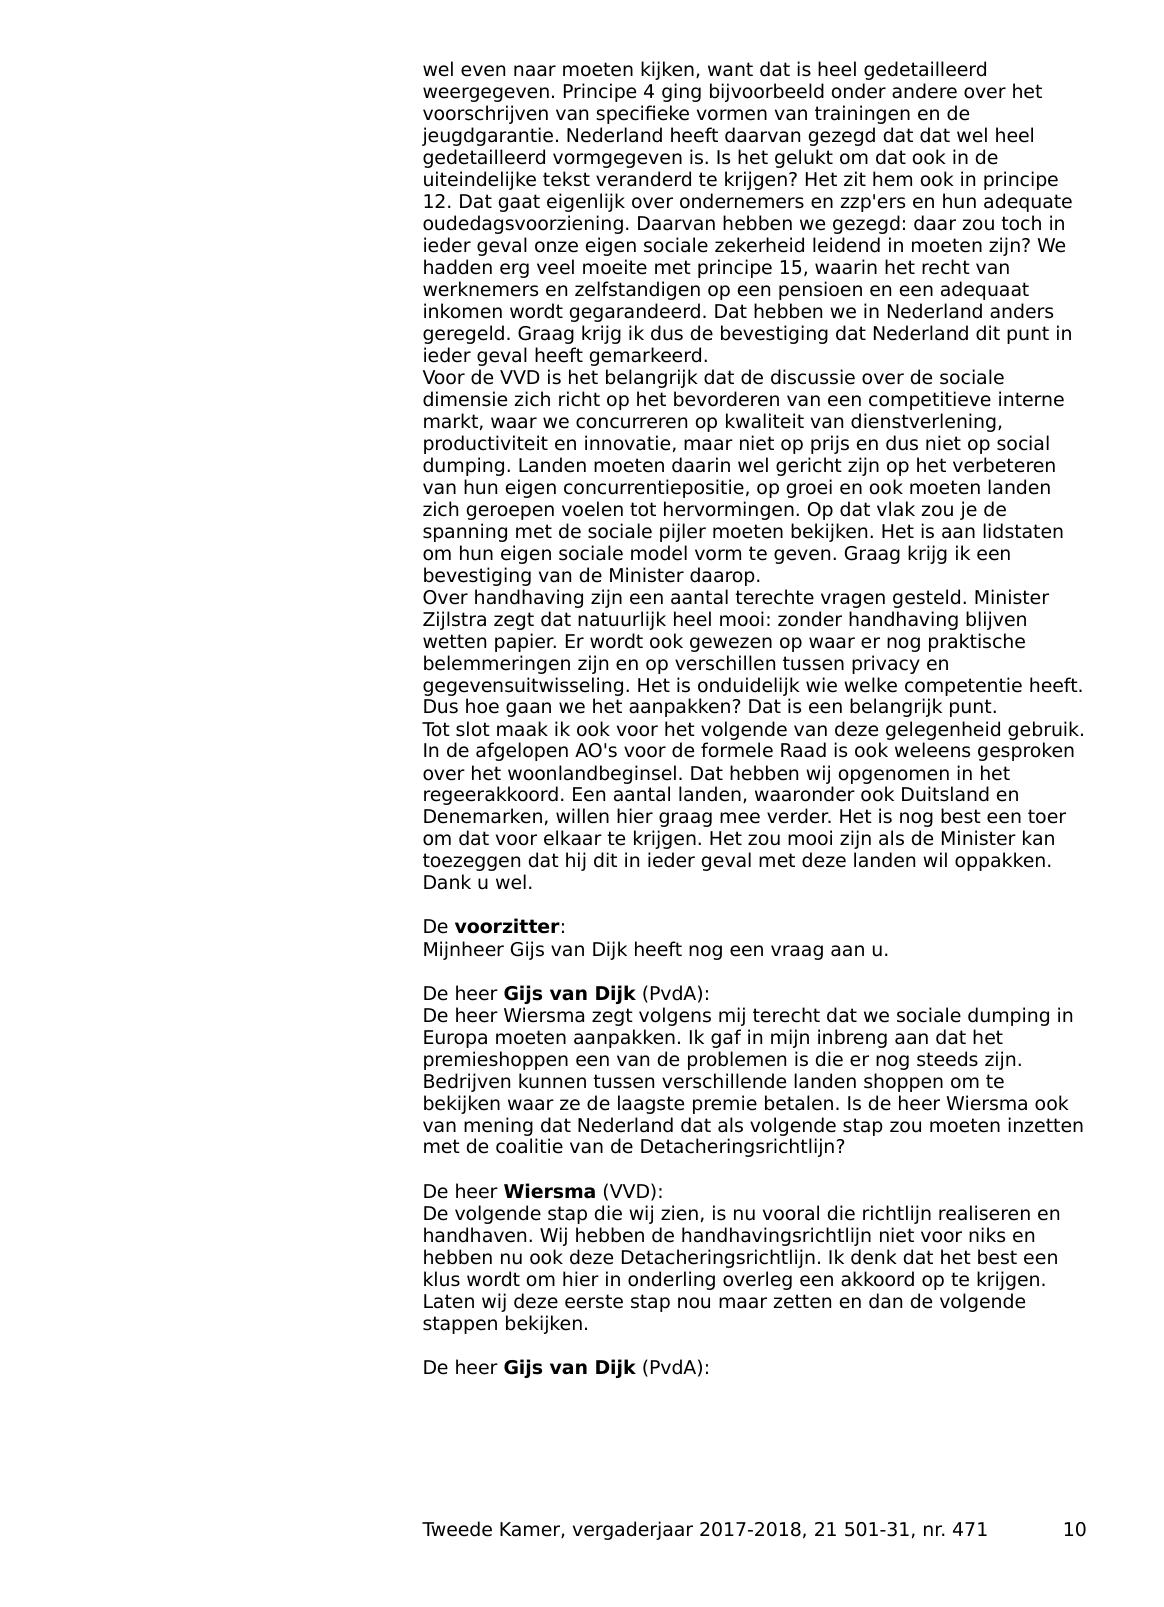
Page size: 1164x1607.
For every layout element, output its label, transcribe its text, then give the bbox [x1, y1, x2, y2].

text De heer Wiersma zegt volgens mij terecht dat we sociale dumping in Europa moeten aanpakken. Ik gaf in mijn inbreng aan dat het premieshoppen een van de problemen is die er nog steeds zijn. Bedrijven kunnen tussen verschillende landen shoppen om te bekijken waar ze de laagste premie betalen. Is de heer Wiersma ook van mening dat Nederland dat als volgende stap zou moeten inzetten met de coalitie van de Detacheringsrichtlijn? [422, 1004, 1087, 1158]
text wel even naar moeten kijken, want dat is heel gedetailleerd weergegeven. Principe 4 ging bijvoorbeeld onder andere over het voorschrijven van specifieke vormen van trainingen en de jeugdgarantie. Nederland heeft daarvan gezegd dat dat wel heel gedetailleerd vormgegeven is. Is het gelukt om dat ook in de uiteindelijke tekst veranderd te krijgen? Het zit hem ook in principe 12. Dat gaat eigenlijk over ondernemers en zzp'ers en hun adequate oudedagsvoorziening. Daarvan hebben we gezegd: daar zou toch in ieder geval onze eigen sociale zekerheid leidend in moeten zijn? We hadden erg veel moeite met principe 15, waarin het recht van werknemers en zelfstandigen op een pensioen en een adequaat inkomen wordt gegarandeerd. Dat hebben we in Nederland anders geregeld. Graag krijg ik dus de bevestiging dat Nederland dit punt in ieder geval heeft gemarkeerd. [422, 59, 1087, 367]
text Mijnheer Gijs van Dijk heeft nog een vraag aan u. [422, 938, 1087, 960]
text De voorzitter: [422, 916, 1087, 938]
text De volgende stap die wij zien, is nu vooral die richtlijn realiseren en handhaven. Wij hebben de handhavingsrichtlijn niet voor niks en hebben nu ook deze Detacheringsrichtlijn. Ik denk dat het best een klus wordt om hier in onderling overleg een akkoord op te krijgen. Laten wij deze eerste stap nou maar zetten en dan de volgende stappen bekijken. [422, 1203, 1087, 1334]
text De heer Wiersma (VVD): [422, 1181, 1087, 1203]
text Over handhaving zijn een aantal terechte vragen gesteld. Minister Zijlstra zegt dat natuurlijk heel mooi: zonder handhaving blijven wetten papier. Er wordt ook gewezen op waar er nog praktische belemmeringen zijn en op verschillen tussen privacy en gegevensuitwisseling. Het is onduidelijk wie welke competentie heeft. Dus hoe gaan we het aanpakken? Dat is een belangrijk punt. [422, 587, 1087, 718]
text De heer Gijs van Dijk (PvdA): [422, 1357, 1087, 1379]
text Tot slot maak ik ook voor het volgende van deze gelegenheid gebruik. In de afgelopen AO's voor de formele Raad is ook weleens gesproken over het woonlandbeginsel. Dat hebben wij opgenomen in het regeerakkoord. Een aantal landen, waaronder ook Duitsland en Denemarken, willen hier graag mee verder. Het is nog best een toer om dat voor elkaar te krijgen. Het zou mooi zijn als de Minister kan toezeggen dat hij dit in ieder geval met deze landen wil oppakken. Dank u wel. [422, 718, 1087, 894]
text Voor de VVD is het belangrijk dat de discussie over de sociale dimensie zich richt op het bevorderen van een competitieve interne markt, waar we concurreren op kwaliteit van dienstverlening, productiviteit en innovatie, maar niet op prijs en dus niet op social dumping. Landen moeten daarin wel gericht zijn op het verbeteren van hun eigen concurrentiepositie, op groei en ook moeten landen zich geroepen voelen tot hervormingen. Op dat vlak zou je de spanning met de sociale pijler moeten bekijken. Het is aan lidstaten om hun eigen sociale model vorm te geven. Graag krijg ik een bevestiging van de Minister daarop. [422, 367, 1087, 587]
text De heer Gijs van Dijk (PvdA): [422, 983, 1087, 1004]
